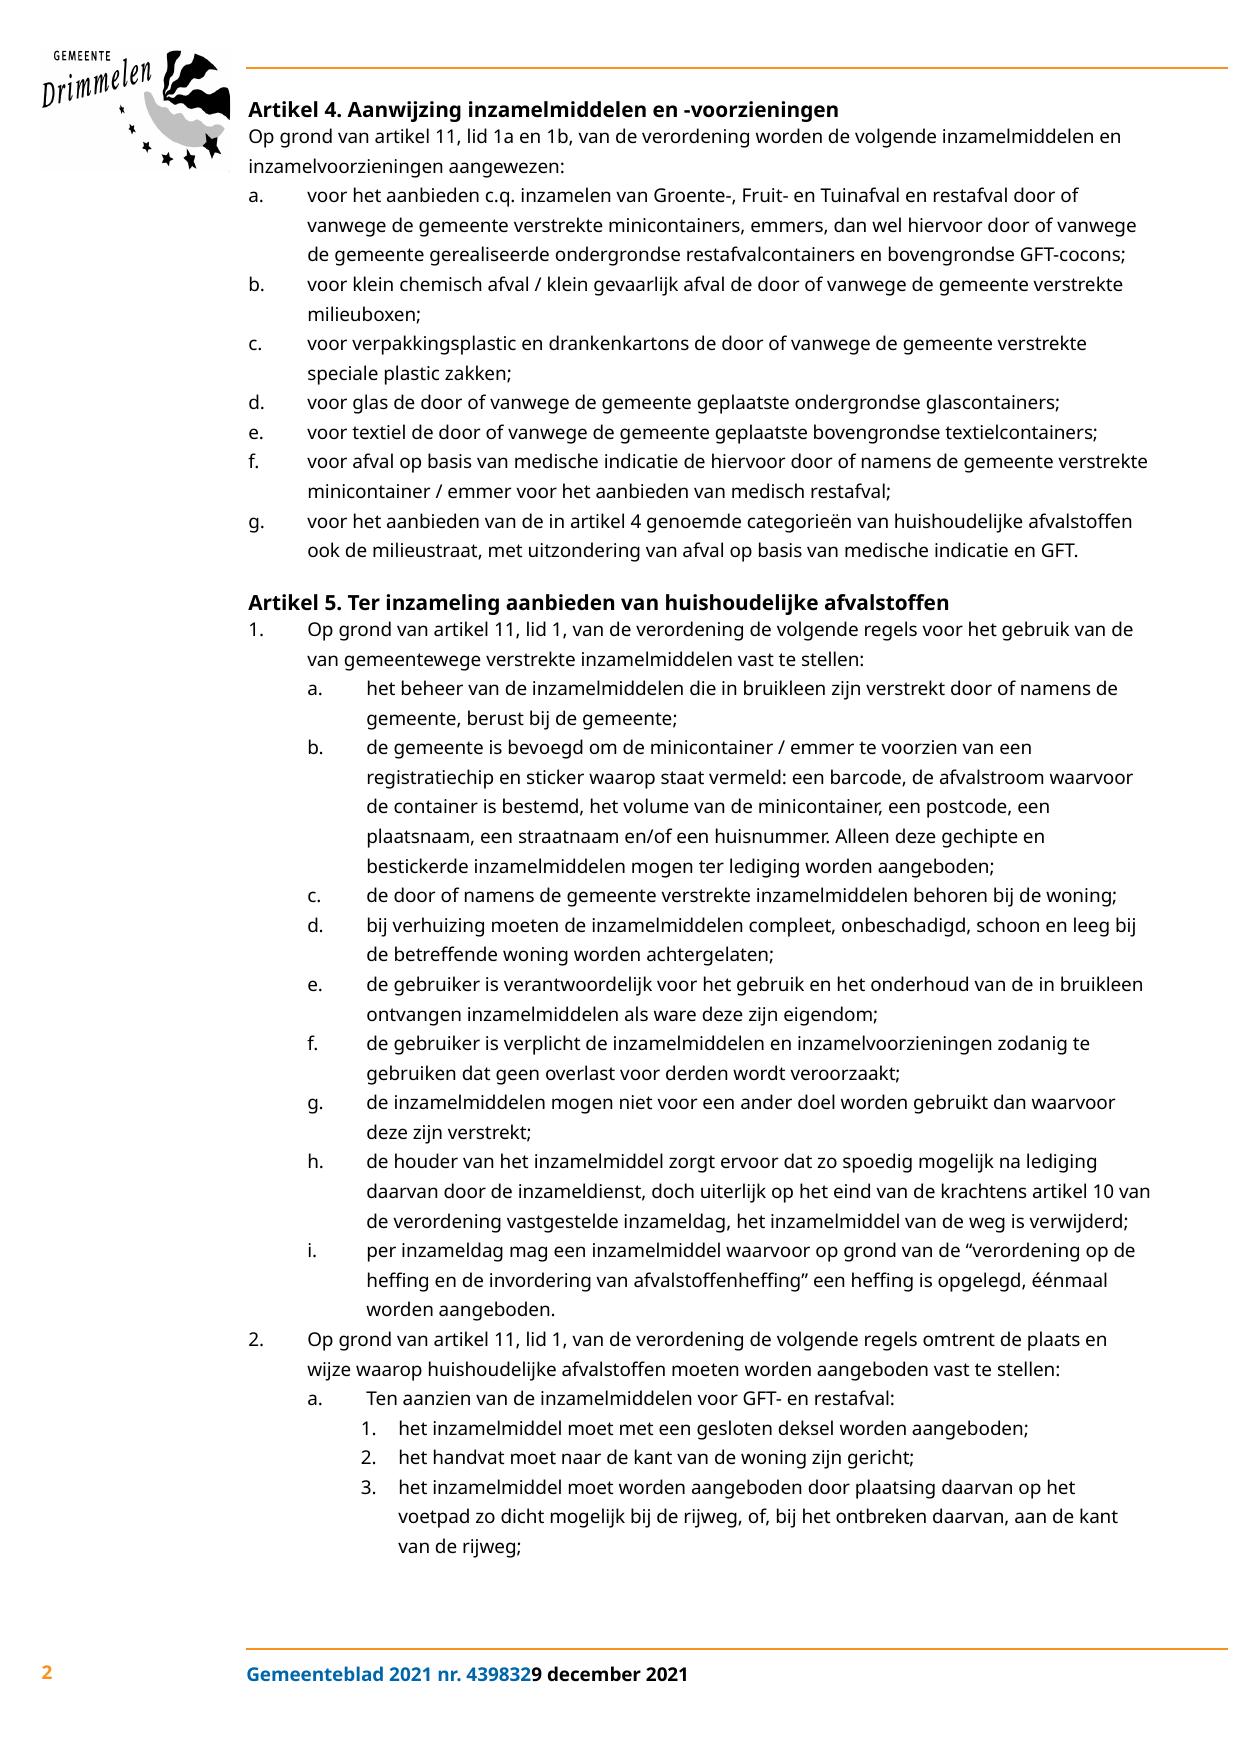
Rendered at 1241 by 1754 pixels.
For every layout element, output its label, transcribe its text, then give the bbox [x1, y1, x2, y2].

text Artikel 4. Aanwijzing inzamelmiddelen en -voorzieningen [248, 95, 1152, 123]
list het inzamelmiddel moet worden aangeboden door plaatsing daarvan op het voetpad zo dicht mogelijk bij de rijweg, of, bij het ontbreken daarvan, aan de kant van de rijweg; [361, 1474, 1152, 1559]
list Op grond van artikel 11, lid 1, van de verordening de volgende regels omtrent de plaats en wijze waarop huishoudelijke afvalstoffen moeten worden aangeboden vast te stellen: [248, 1326, 1152, 1382]
list voor klein chemisch afval / klein gevaarlijk afval de door of vanwege de gemeente verstrekte milieuboxen; [248, 271, 1152, 326]
list de gemeente is bevoegd om de minicontainer / emmer te voorzien van een registratiechip en sticker waarop staat vermeld: een barcode, de afvalstroom waarvoor de container is bestemd, het volume van de minicontainer, een postcode, een plaatsnaam, een straatnaam en/of een huisnummer. Alleen deze gechipte en bestickerde inzamelmiddelen mogen ter lediging worden aangeboden; [307, 734, 1152, 879]
list de door of namens de gemeente verstrekte inzamelmiddelen behoren bij de woning; [307, 882, 1152, 908]
text Op grond van artikel 11, lid 1a en 1b, van de verordening worden de volgende inzamelmiddelen en inzamelvoorzieningen aangewezen: [248, 123, 1152, 178]
list de houder van het inzamelmiddel zorgt ervoor dat zo spoedig mogelijk na lediging daarvan door de inzameldienst, doch uiterlijk op het eind van de krachtens artikel 10 van de verordening vastgestelde inzameldag, het inzamelmiddel van de weg is verwijderd; [307, 1149, 1152, 1234]
list de gebruiker is verplicht de inzamelmiddelen en inzamelvoorzieningen zodanig te gebruiken dat geen overlast voor derden wordt veroorzaakt; [307, 1030, 1152, 1086]
picture [41, 47, 231, 172]
list voor verpakkingsplastic en drankenkartons de door of vanwege de gemeente verstrekte speciale plastic zakken; [248, 330, 1152, 386]
list voor afval op basis van medische indicatie de hiervoor door of namens de gemeente verstrekte minicontainer / emmer voor het aanbieden van medisch restafval; [248, 449, 1152, 504]
list het handvat moet naar de kant van de woning zijn gericht; [361, 1444, 1152, 1470]
list Op grond van artikel 11, lid 1, van de verordening de volgende regels voor het gebruik van de van gemeentewege verstrekte inzamelmiddelen vast te stellen: [248, 616, 1152, 672]
list voor het aanbieden c.q. inzamelen van Groente-, Fruit- en Tuinafval en restafval door of vanwege de gemeente verstrekte minicontainers, emmers, dan wel hiervoor door of vanwege de gemeente gerealiseerde ondergrondse restafvalcontainers en bovengrondse GFT-cocons; [248, 182, 1152, 267]
list per inzameldag mag een inzamelmiddel waarvoor op grond van de “verordening op de heffing en de invordering van afvalstoffenheffing” een heffing is opgelegd, éénmaal worden aangeboden. [307, 1237, 1152, 1322]
list Ten aanzien van de inzamelmiddelen voor GFT- en restafval: [307, 1385, 1152, 1411]
list de gebruiker is verantwoordelijk voor het gebruik en het onderhoud van de in bruikleen ontvangen inzamelmiddelen als ware deze zijn eigendom; [307, 971, 1152, 1027]
list bij verhuizing moeten de inzamelmiddelen compleet, onbeschadigd, schoon en leeg bij de betreffende woning worden achtergelaten; [307, 912, 1152, 967]
list voor textiel de door of vanwege de gemeente geplaatste bovengrondse textielcontainers; [248, 419, 1152, 445]
text Artikel 5. Ter inzameling aanbieden van huishoudelijke afvalstoffen [248, 588, 1152, 616]
list de inzamelmiddelen mogen niet voor een ander doel worden gebruikt dan waarvoor deze zijn verstrekt; [307, 1089, 1152, 1145]
list het beheer van de inzamelmiddelen die in bruikleen zijn verstrekt door of namens de gemeente, berust bij de gemeente; [307, 675, 1152, 731]
list voor glas de door of vanwege de gemeente geplaatste ondergrondse glascontainers; [248, 389, 1152, 415]
list voor het aanbieden van de in artikel 4 genoemde categorieën van huishoudelijke afvalstoffen ook de milieustraat, met uitzondering van afval op basis van medische indicatie en GFT. [248, 508, 1152, 563]
list het inzamelmiddel moet met een gesloten deksel worden aangeboden; [361, 1415, 1152, 1441]
